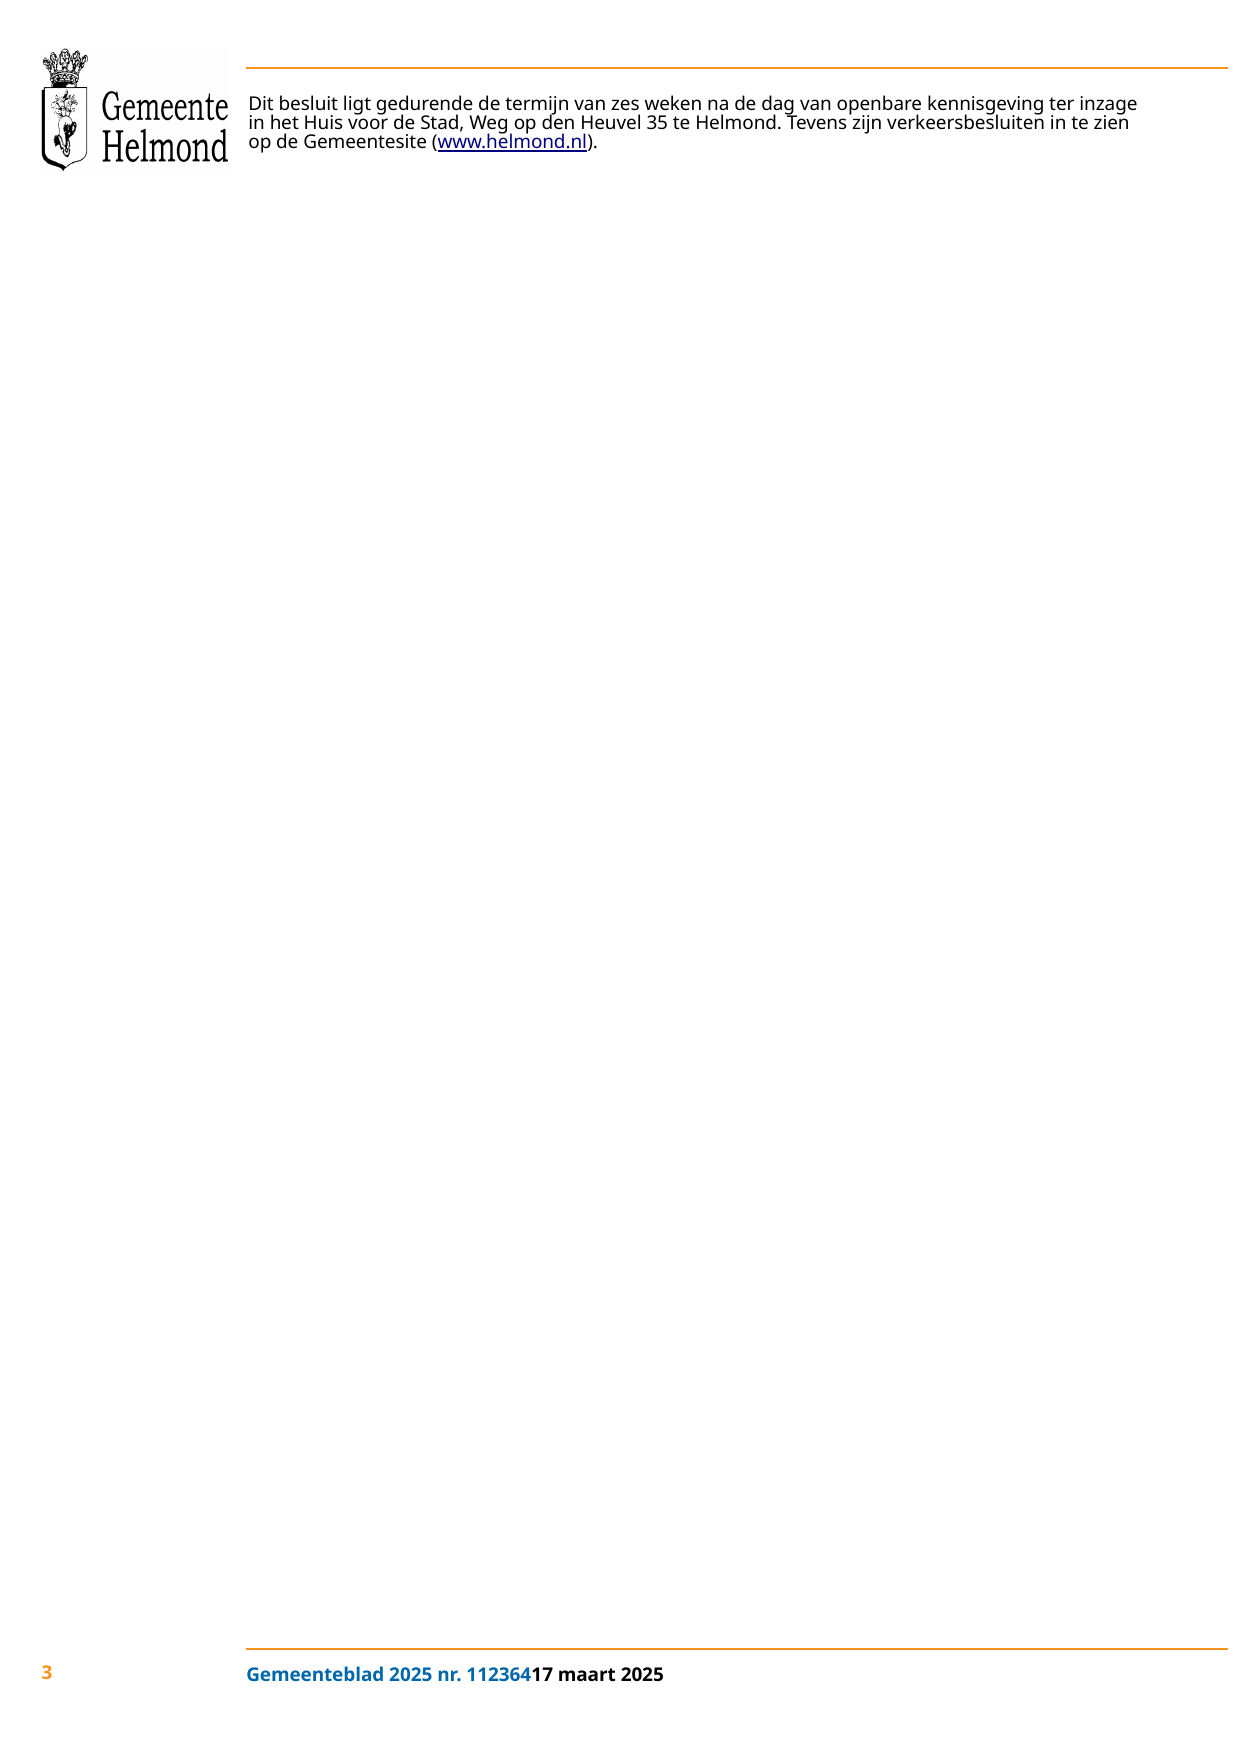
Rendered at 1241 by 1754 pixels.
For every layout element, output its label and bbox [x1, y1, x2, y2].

picture [41, 47, 231, 172]
